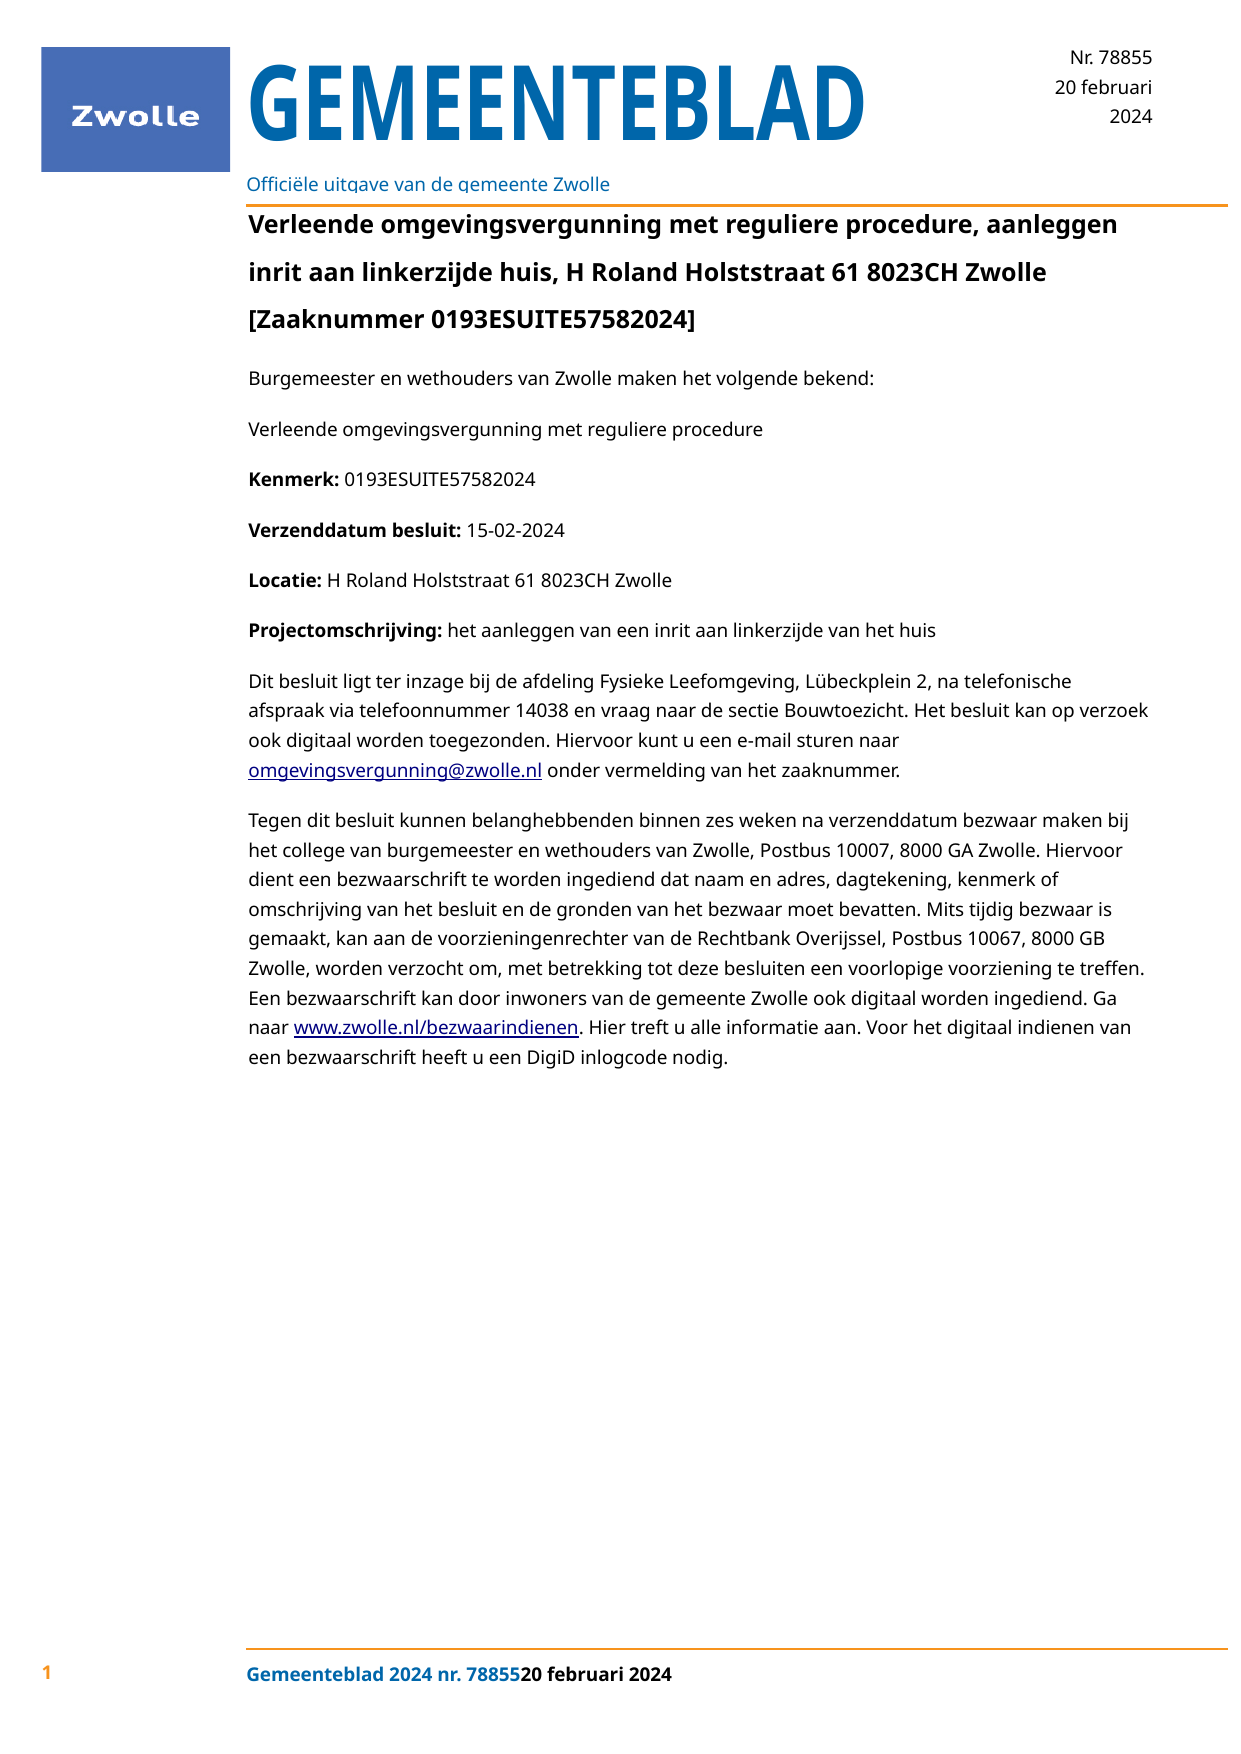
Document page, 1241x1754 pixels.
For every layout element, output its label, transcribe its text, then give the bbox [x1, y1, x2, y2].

picture [41, 47, 231, 172]
text Locatie: H Roland Holststraat 61 8023CH Zwolle [248, 567, 1152, 593]
text Verleende omgevingsvergunning met reguliere procedure, aanleggen inrit aan linkerzijde huis, H Roland Holststraat 61 8023CH Zwolle [Zaaknummer 0193ESUITE57582024] [248, 207, 1152, 336]
text Tegen dit besluit kunnen belanghebbenden binnen zes weken na verzenddatum bezwaar maken bij het college van burgemeester en wethouders van Zwolle, Postbus 10007, 8000 GA Zwolle. Hiervoor dient een bezwaarschrift te worden ingediend dat naam en adres, dagtekening, kenmerk of omschrijving van het besluit en de gronden van het bezwaar moet bevatten. Mits tijdig bezwaar is gemaakt, kan aan de voorzieningenrechter van de Rechtbank Overijssel, Postbus 10067, 8000 GB Zwolle, worden verzocht om, met betrekking tot deze besluiten een voorlopige voorziening te treffen. Een bezwaarschrift kan door inwoners van de gemeente Zwolle ook digitaal worden ingediend. Ga naar www.zwolle.nl/bezwaarindienen. Hier treft u alle informatie aan. Voor het digitaal indienen van een bezwaarschrift heeft u een DigiD inlogcode nodig. [248, 807, 1152, 1069]
text Dit besluit ligt ter inzage bij de afdeling Fysieke Leefomgeving, Lübeckplein 2, na telefonische afspraak via telefoonnummer 14038 en vraag naar de sectie Bouwtoezicht. Het besluit kan op verzoek ook digitaal worden toegezonden. Hiervoor kunt u een e-mail sturen naar omgevingsvergunning@zwolle.nl onder vermelding van het zaaknummer. [248, 668, 1152, 782]
text Verzenddatum besluit: 15-02-2024 [248, 517, 1152, 542]
text Projectomschrijving: het aanleggen van een inrit aan linkerzijde van het huis [248, 618, 1152, 643]
text Verleende omgevingsvergunning met reguliere procedure [248, 416, 1152, 442]
text Kenmerk: 0193ESUITE57582024 [248, 466, 1152, 492]
text Burgemeester en wethouders van Zwolle maken het volgende bekend: [248, 366, 1152, 391]
